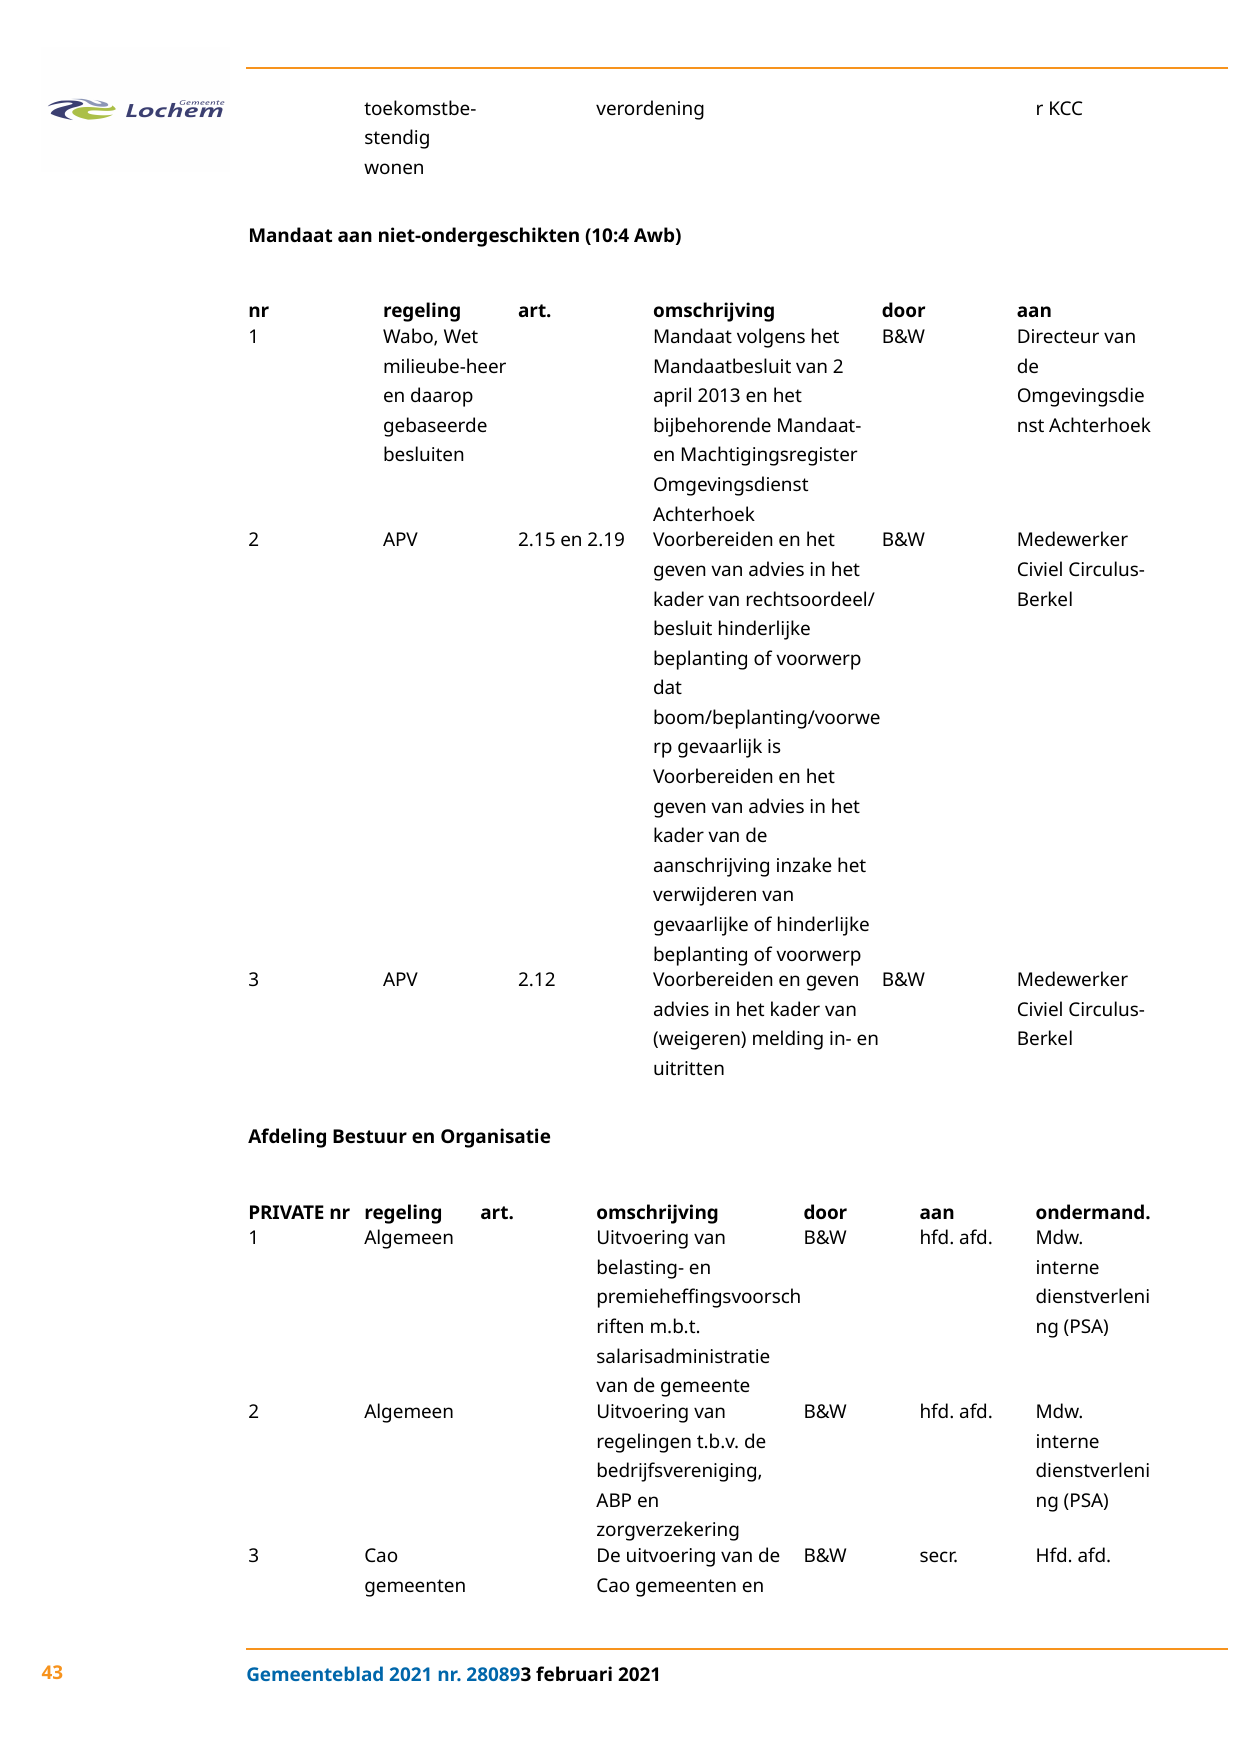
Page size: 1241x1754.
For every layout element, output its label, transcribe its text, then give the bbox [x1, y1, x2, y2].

table_cell [803, 95, 919, 180]
table_cell 1 [248, 1225, 364, 1398]
table_cell 2.15 en 2.19 [518, 527, 653, 966]
table_cell APV [383, 966, 518, 1081]
table_cell [480, 1398, 596, 1542]
table_cell Mandaat volgens het Mandaatbesluit van 2 april 2013 en het bijbehorende Mandaat- en Machtigingsregister Omgevingsdienst Achterhoek [653, 323, 882, 527]
table_cell r KCC [1035, 95, 1152, 180]
table_header regeling [364, 1199, 480, 1224]
table_cell [248, 95, 364, 180]
table_cell Wabo, Wet milieube-heer en daarop gebaseerde besluiten [383, 323, 518, 527]
table_cell verordening [596, 95, 803, 180]
table_cell Mdw. interne dienstverlening (PSA) [1035, 1398, 1152, 1542]
table_cell Voorbereiden en het geven van advies in het kader van rechtsoordeel/ besluit hinderlijke beplanting of voorwerp dat boom/beplanting/voorwerp gevaarlijk is Voorbereiden en het geven van advies in het kader van de aanschrijving inzake het verwijderen van gevaarlijke of hinderlijke beplanting of voorwerp [653, 527, 882, 966]
table_cell B&W [882, 966, 1017, 1081]
table_cell [919, 95, 1035, 180]
table_cell B&W [803, 1542, 919, 1598]
table_header ondermand. [1035, 1199, 1152, 1224]
table_cell 3 [248, 966, 383, 1081]
table_cell Algemeen [364, 1225, 480, 1398]
table_cell [480, 1542, 596, 1598]
table_cell B&W [803, 1225, 919, 1398]
table_cell 1 [248, 323, 383, 527]
table_cell De uitvoering van de Cao gemeenten en [596, 1542, 803, 1598]
table_header aan [1017, 298, 1152, 323]
table_cell 2.12 [518, 966, 653, 1081]
table_cell Cao gemeenten [364, 1542, 480, 1598]
table_cell 3 [248, 1542, 364, 1598]
table_cell [480, 1225, 596, 1398]
table_cell [518, 323, 653, 527]
picture [41, 47, 231, 172]
table_header door [803, 1199, 919, 1224]
table_cell Mdw. interne dienstverlening (PSA) [1035, 1225, 1152, 1398]
table_cell Hfd. afd. [1035, 1542, 1152, 1598]
table_cell APV [383, 527, 518, 966]
table_cell Algemeen [364, 1398, 480, 1542]
table_cell Directeur van de Omgevingsdienst Achterhoek [1017, 323, 1152, 527]
table_cell B&W [882, 323, 1017, 527]
table_cell hfd. afd. [919, 1398, 1035, 1542]
table_cell [480, 95, 596, 180]
table_header door [882, 298, 1017, 323]
table_cell B&W [803, 1398, 919, 1542]
table_cell Uitvoering van regelingen t.b.v. de bedrijfsvereniging, ABP en zorgverzekering [596, 1398, 803, 1542]
table_header art. [480, 1199, 596, 1224]
table_cell B&W [882, 527, 1017, 966]
table_header aan [919, 1199, 1035, 1224]
table_cell Medewerker Civiel Circulus-Berkel [1017, 966, 1152, 1081]
table_cell hfd. afd. [919, 1225, 1035, 1398]
table_header regeling [383, 298, 518, 323]
table_cell Uitvoering van belasting- en premieheffingsvoorschriften m.b.t. salarisadministratie van de gemeente [596, 1225, 803, 1398]
table_cell Voorbereiden en geven advies in het kader van (weigeren) melding in- en uitritten [653, 966, 882, 1081]
table_cell secr. [919, 1542, 1035, 1598]
table_header omschrijving [596, 1199, 803, 1224]
table_cell 2 [248, 527, 383, 966]
text Afdeling Bestuur en Organisatie [248, 1121, 1152, 1149]
table_header art. [518, 298, 653, 323]
table_header nr [248, 298, 383, 323]
text Mandaat aan niet-ondergeschikten (10:4 Awb) [248, 220, 1152, 248]
table_header PRIVATE nr [248, 1199, 364, 1224]
table_cell 2 [248, 1398, 364, 1542]
table_cell Medewerker Civiel Circulus-Berkel [1017, 527, 1152, 966]
table_header omschrijving [653, 298, 882, 323]
table_cell toekomstbe-stendig wonen [364, 95, 480, 180]
